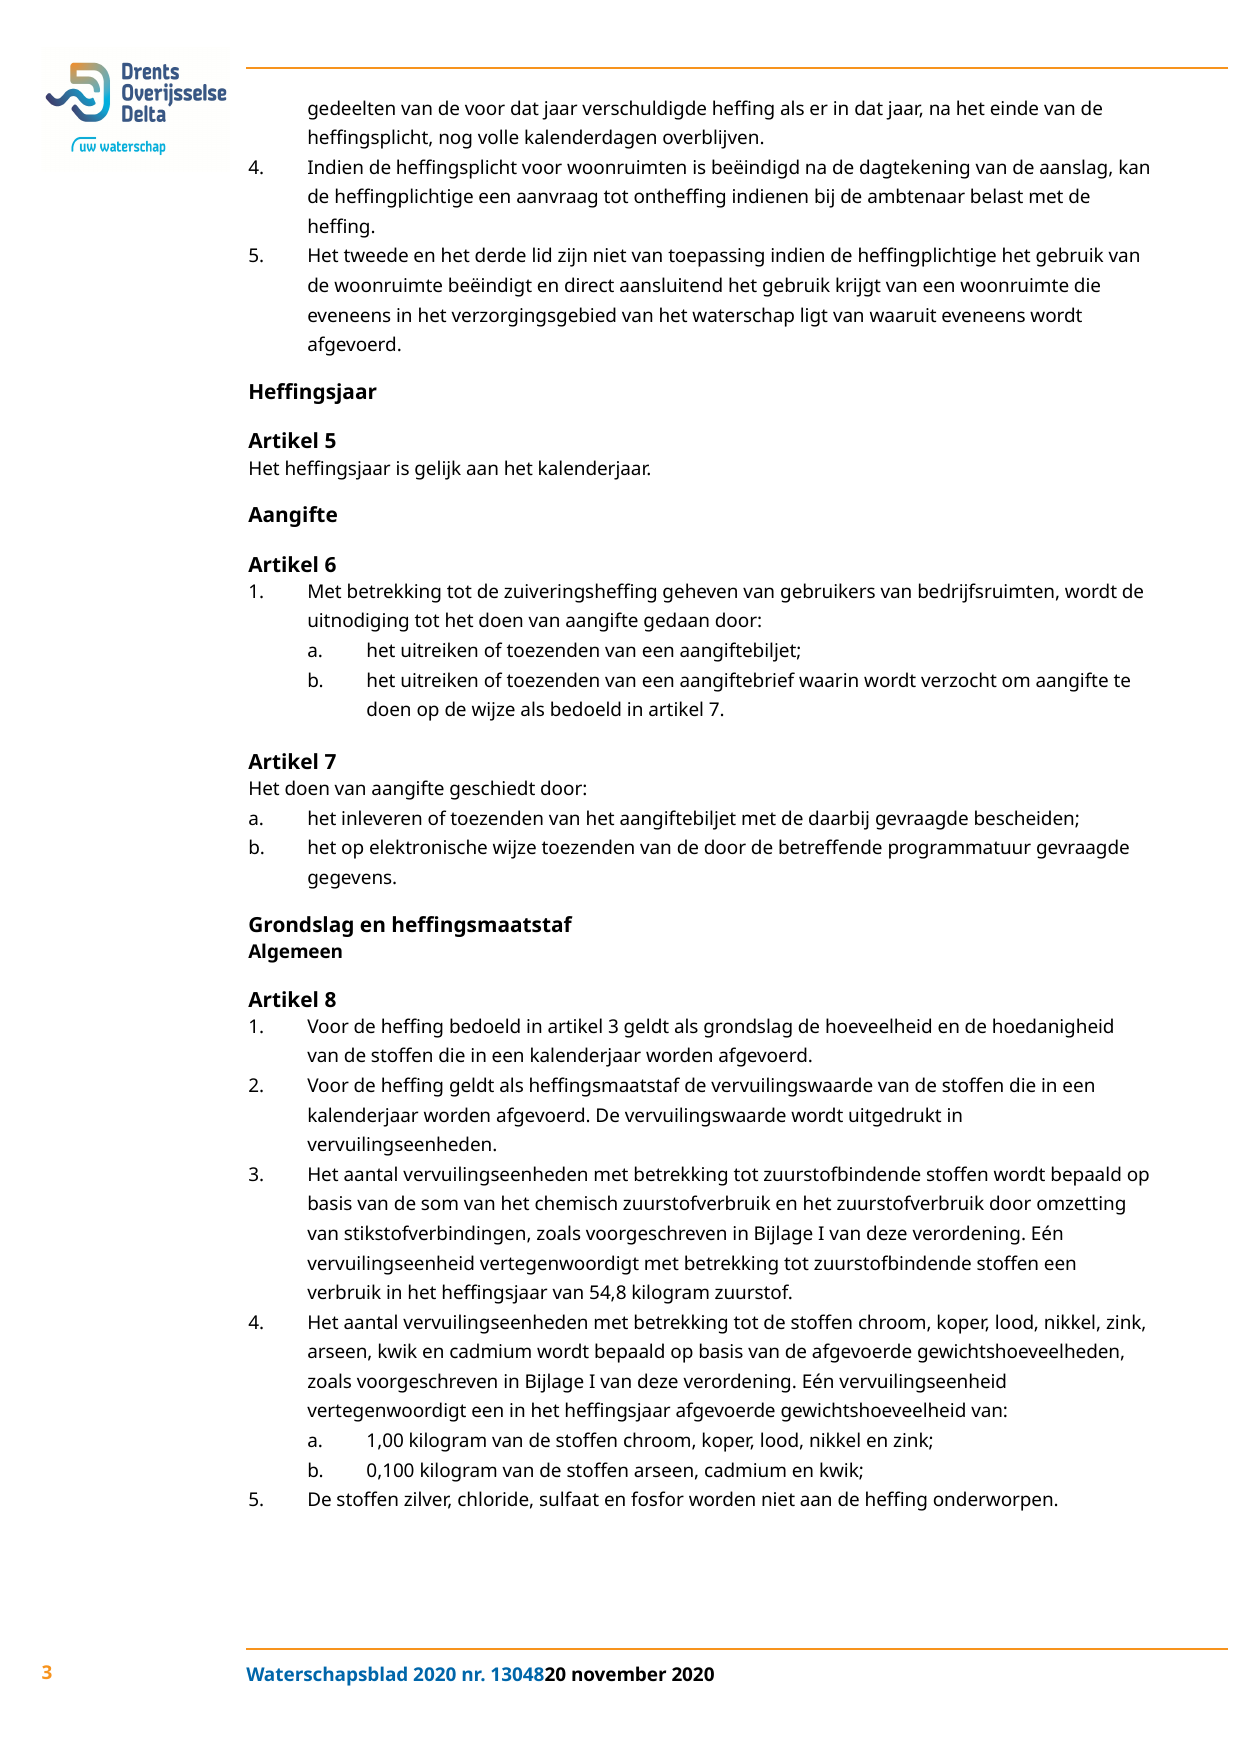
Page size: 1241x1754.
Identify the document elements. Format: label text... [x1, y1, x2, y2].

list Met betrekking tot de zuiveringsheffing geheven van gebruikers van bedrijfsruimten, wordt de uitnodiging tot het doen van aangifte gedaan door: [248, 578, 1152, 633]
text Algemeen [248, 938, 1152, 964]
text Heffingsjaar [248, 377, 1152, 406]
list het op elektronische wijze toezenden van de door de betreffende programmatuur gevraagde gegevens. [248, 834, 1152, 890]
list Voor de heffing bedoeld in artikel 3 geldt als grondslag de hoeveelheid en de hoedanigheid van de stoffen die in een kalenderjaar worden afgevoerd. [248, 1013, 1152, 1068]
list Het aantal vervuilingseenheden met betrekking tot de stoffen chroom, koper, lood, nikkel, zink, arseen, kwik en cadmium wordt bepaald op basis van de afgevoerde gewichtshoeveelheden, zoals voorgeschreven in Bijlage I van deze verordening. Eén vervuilingseenheid vertegenwoordigt een in het heffingsjaar afgevoerde gewichtshoeveelheid van: [248, 1309, 1152, 1423]
text Artikel 5 [248, 426, 1152, 455]
list Het tweede en het derde lid zijn niet van toepassing indien de heffingplichtige het gebruik van de woonruimte beëindigt en direct aansluitend het gebruik krijgt van een woonruimte die eveneens in het verzorgingsgebied van het waterschap ligt van waaruit eveneens wordt afgevoerd. [248, 243, 1152, 357]
text Artikel 6 [248, 550, 1152, 578]
text Artikel 7 [248, 747, 1152, 775]
list Het aantal vervuilingseenheden met betrekking tot zuurstofbindende stoffen wordt bepaald op basis van de som van het chemisch zuurstofverbruik en het zuurstofverbruik door omzetting van stikstofverbindingen, zoals voorgeschreven in Bijlage I van deze verordening. Eén vervuilingseenheid vertegenwoordigt met betrekking tot zuurstofbindende stoffen een verbruik in het heffingsjaar van 54,8 kilogram zuurstof. [248, 1161, 1152, 1305]
picture [41, 47, 231, 172]
list 0,100 kilogram van de stoffen arseen, cadmium en kwik; [307, 1457, 1152, 1483]
text Grondslag en heffingsmaatstaf [248, 910, 1152, 938]
list het uitreiken of toezenden van een aangiftebrief waarin wordt verzocht om aangifte te doen op de wijze als bedoeld in artikel 7. [307, 667, 1152, 722]
text Artikel 8 [248, 985, 1152, 1013]
list Voor de heffing geldt als heffingsmaatstaf de vervuilingswaarde van de stoffen die in een kalenderjaar worden afgevoerd. De vervuilingswaarde wordt uitgedrukt in vervuilingseenheden. [248, 1072, 1152, 1157]
list 1,00 kilogram van de stoffen chroom, koper, lood, nikkel en zink; [307, 1427, 1152, 1453]
text Het heffingsjaar is gelijk aan het kalenderjaar. [248, 455, 1152, 481]
text Het doen van aangifte geschiedt door: [248, 775, 1152, 801]
list het uitreiken of toezenden van een aangiftebiljet; [307, 637, 1152, 663]
list het inleveren of toezenden van het aangiftebiljet met de daarbij gevraagde bescheiden; [248, 805, 1152, 831]
list Indien de heffingsplicht voor woonruimten is beëindigd na de dagtekening van de aanslag, kan de heffingplichtige een aanvraag tot ontheffing indienen bij de ambtenaar belast met de heffing. [248, 154, 1152, 239]
text Aangifte [248, 500, 1152, 529]
list De stoffen zilver, chloride, sulfaat en fosfor worden niet aan de heffing onderworpen. [248, 1486, 1152, 1512]
list gedeelten van de voor dat jaar verschuldigde heffing als er in dat jaar, na het einde van de heffingsplicht, nog volle kalenderdagen overblijven. [248, 95, 1152, 150]
